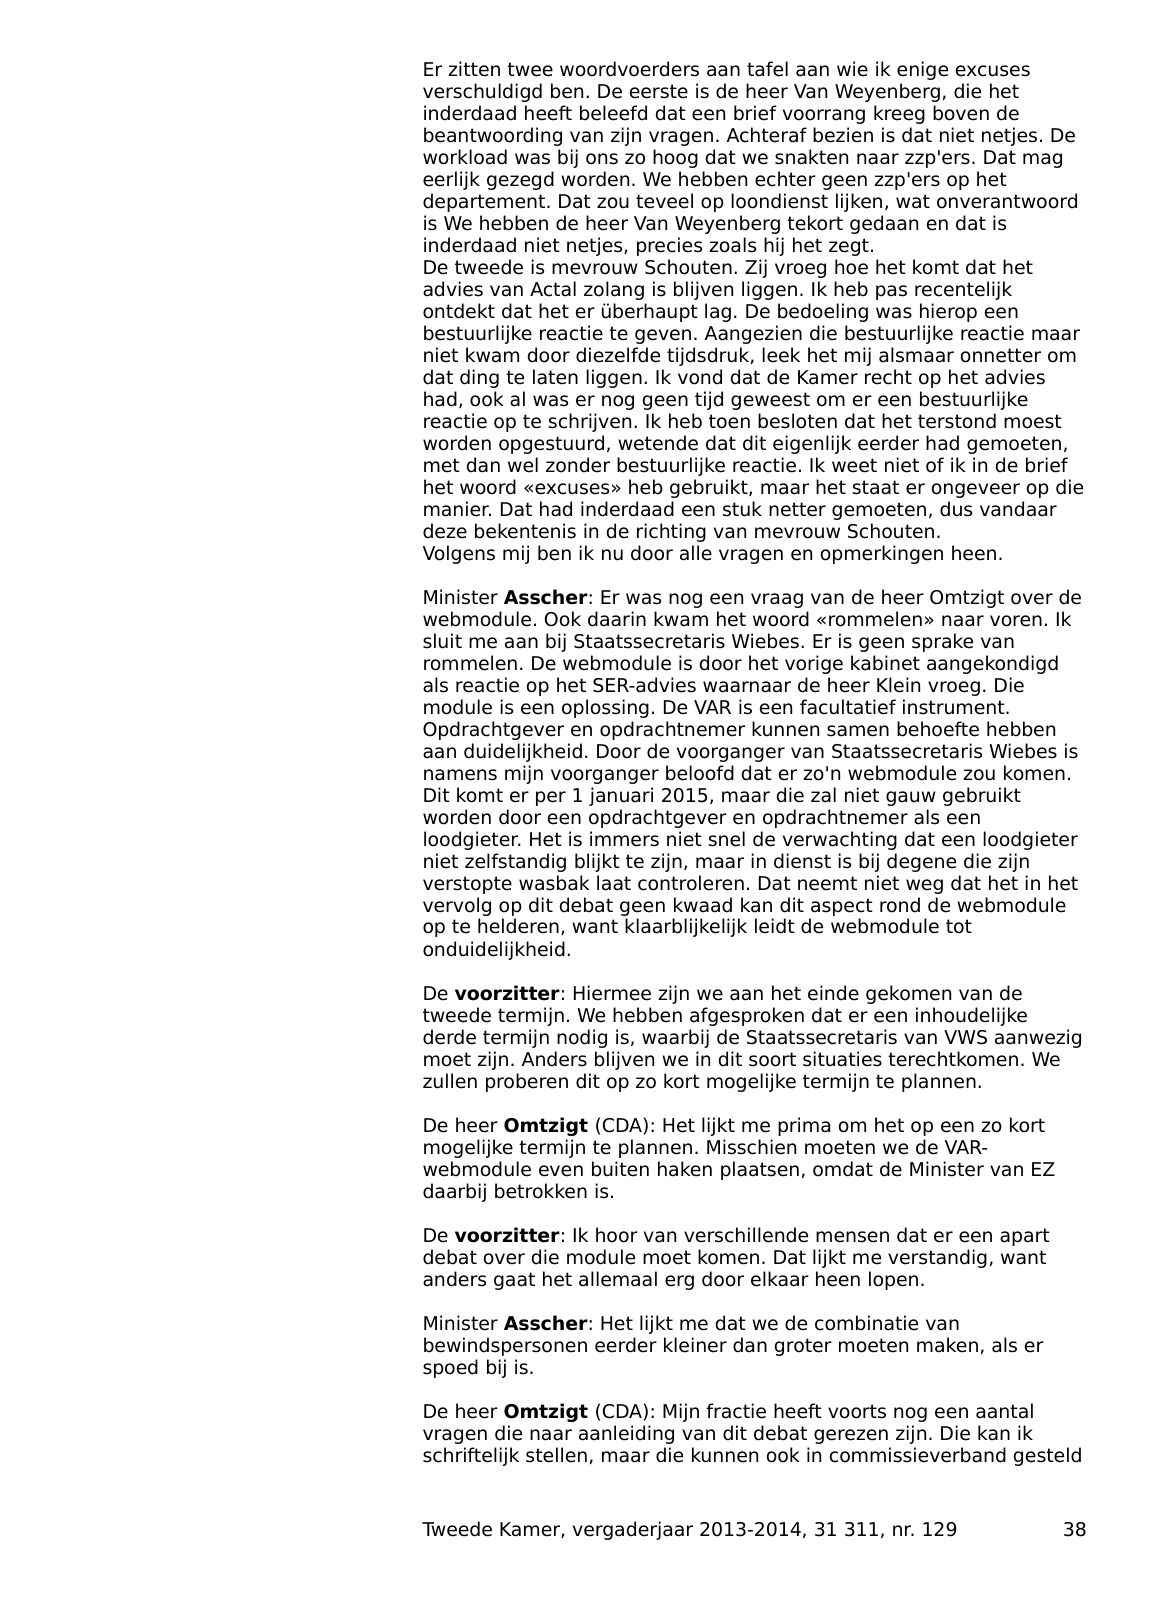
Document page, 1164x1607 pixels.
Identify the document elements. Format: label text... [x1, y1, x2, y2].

text Er zitten twee woordvoerders aan tafel aan wie ik enige excuses verschuldigd ben. De eerste is de heer Van Weyenberg, die het inderdaad heeft beleefd dat een brief voorrang kreeg boven de beantwoording van zijn vragen. Achteraf bezien is dat niet netjes. De workload was bij ons zo hoog dat we snakten naar zzp'ers. Dat mag eerlijk gezegd worden. We hebben echter geen zzp'ers op het departement. Dat zou teveel op loondienst lijken, wat onverantwoord is We hebben de heer Van Weyenberg tekort gedaan en dat is inderdaad niet netjes, precies zoals hij het zegt. [422, 59, 1087, 257]
text Minister Asscher: Er was nog een vraag van de heer Omtzigt over de webmodule. Ook daarin kwam het woord «rommelen» naar voren. Ik sluit me aan bij Staatssecretaris Wiebes. Er is geen sprake van rommelen. De webmodule is door het vorige kabinet aangekondigd als reactie op het SER-advies waarnaar de heer Klein vroeg. Die module is een oplossing. De VAR is een facultatief instrument. Opdrachtgever en opdrachtnemer kunnen samen behoefte hebben aan duidelijkheid. Door de voorganger van Staatssecretaris Wiebes is namens mijn voorganger beloofd dat er zo'n webmodule zou komen. Dit komt er per 1 januari 2015, maar die zal niet gauw gebruikt worden door een opdrachtgever en opdrachtnemer als een loodgieter. Het is immers niet snel de verwachting dat een loodgieter niet zelfstandig blijkt te zijn, maar in dienst is bij degene die zijn verstopte wasbak laat controleren. Dat neemt niet weg dat het in het vervolg op dit debat geen kwaad kan dit aspect rond de webmodule op te helderen, want klaarblijkelijk leidt de webmodule tot onduidelijkheid. [422, 587, 1087, 960]
text De voorzitter: Ik hoor van verschillende mensen dat er een apart debat over die module moet komen. Dat lijkt me verstandig, want anders gaat het allemaal erg door elkaar heen lopen. [422, 1225, 1087, 1291]
text De voorzitter: Hiermee zijn we aan het einde gekomen van de tweede termijn. We hebben afgesproken dat er een inhoudelijke derde termijn nodig is, waarbij de Staatssecretaris van VWS aanwezig moet zijn. Anders blijven we in dit soort situaties terechtkomen. We zullen proberen dit op zo kort mogelijke termijn te plannen. [422, 983, 1087, 1092]
text De heer Omtzigt (CDA): Mijn fractie heeft voorts nog een aantal vragen die naar aanleiding van dit debat gerezen zijn. Die kan ik schriftelijk stellen, maar die kunnen ook in commissieverband gesteld [422, 1401, 1087, 1467]
text De heer Omtzigt (CDA): Het lijkt me prima om het op een zo kort mogelijke termijn te plannen. Misschien moeten we de VAR-webmodule even buiten haken plaatsen, omdat de Minister van EZ daarbij betrokken is. [422, 1115, 1087, 1203]
text Volgens mij ben ik nu door alle vragen en opmerkingen heen. [422, 543, 1087, 564]
text Minister Asscher: Het lijkt me dat we de combinatie van bewindspersonen eerder kleiner dan groter moeten maken, als er spoed bij is. [422, 1313, 1087, 1379]
text De tweede is mevrouw Schouten. Zij vroeg hoe het komt dat het advies van Actal zolang is blijven liggen. Ik heb pas recentelijk ontdekt dat het er überhaupt lag. De bedoeling was hierop een bestuurlijke reactie te geven. Aangezien die bestuurlijke reactie maar niet kwam door diezelfde tijdsdruk, leek het mij alsmaar onnetter om dat ding te laten liggen. Ik vond dat de Kamer recht op het advies had, ook al was er nog geen tijd geweest om er een bestuurlijke reactie op te schrijven. Ik heb toen besloten dat het terstond moest worden opgestuurd, wetende dat dit eigenlijk eerder had gemoeten, met dan wel zonder bestuurlijke reactie. Ik weet niet of ik in de brief het woord «excuses» heb gebruikt, maar het staat er ongeveer op die manier. Dat had inderdaad een stuk netter gemoeten, dus vandaar deze bekentenis in de richting van mevrouw Schouten. [422, 257, 1087, 543]
